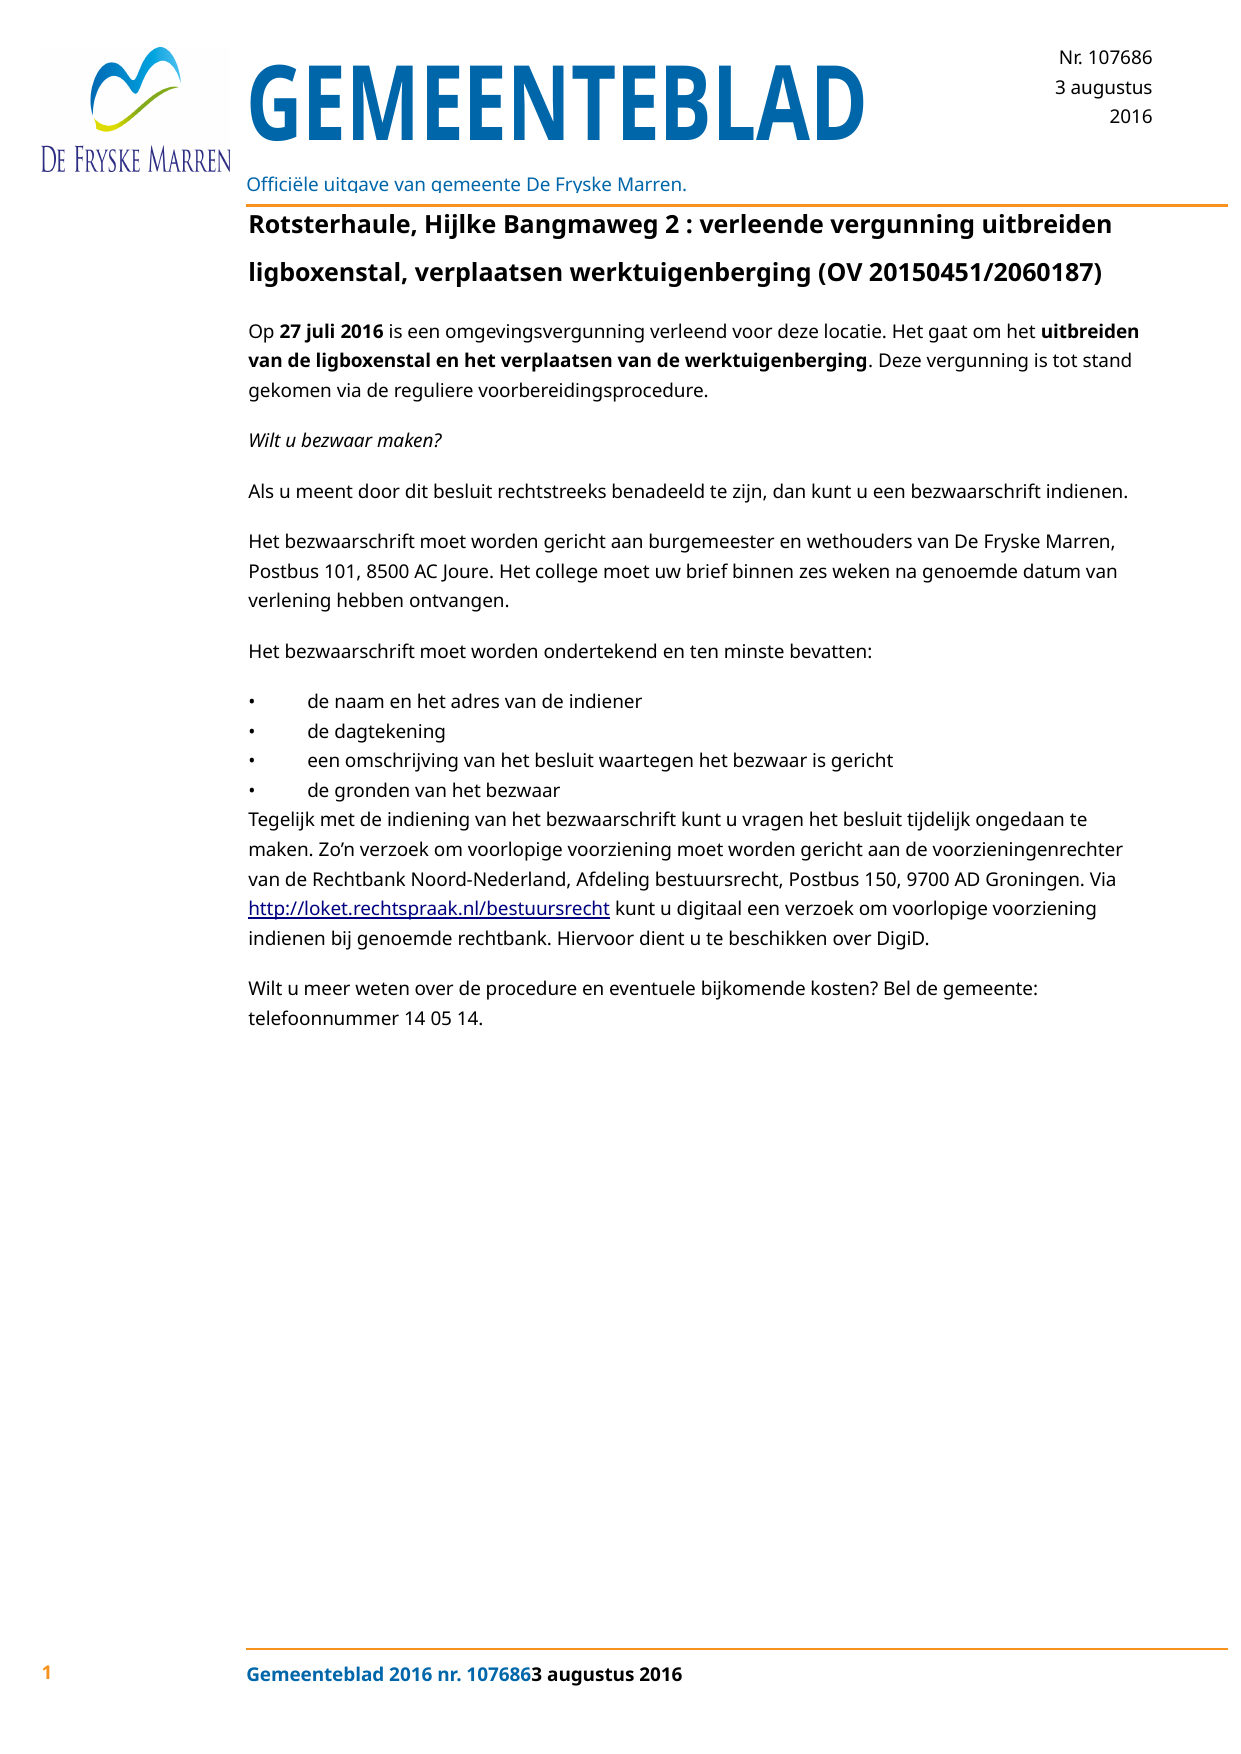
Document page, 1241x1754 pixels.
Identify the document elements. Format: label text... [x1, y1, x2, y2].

list een omschrijving van het besluit waartegen het bezwaar is gericht [248, 747, 1152, 773]
list de dagtekening [248, 718, 1152, 744]
text Tegelijk met de indiening van het bezwaarschrift kunt u vragen het besluit tijdelijk ongedaan te maken. Zo’n verzoek om voorlopige voorziening moet worden gericht aan de voorzieningenrechter van de Rechtbank Noord-Nederland, Afdeling bestuursrecht, Postbus 150, 9700 AD Groningen. Via http://loket.rechtspraak.nl/bestuursrecht kunt u digitaal een verzoek om voorlopige voorziening indienen bij genoemde rechtbank. Hiervoor dient u te beschikken over DigiD. [248, 807, 1152, 951]
text Wilt u bezwaar maken? [248, 427, 1152, 453]
text Het bezwaarschrift moet worden gericht aan burgemeester en wethouders van De Fryske Marren, Postbus 101, 8500 AC Joure. Het college moet uw brief binnen zes weken na genoemde datum van verlening hebben ontvangen. [248, 528, 1152, 613]
picture [41, 47, 231, 172]
text Als u meent door dit besluit rechtstreeks benadeeld te zijn, dan kunt u een bezwaarschrift indienen. [248, 478, 1152, 504]
text Wilt u meer weten over de procedure en eventuele bijkomende kosten? Bel de gemeente: telefoonnummer 14 05 14. [248, 975, 1152, 1031]
text Rotsterhaule, Hijlke Bangmaweg 2 : verleende vergunning uitbreiden ligboxenstal, verplaatsen werktuigenberging (OV 20150451/2060187) [248, 207, 1152, 288]
list de gronden van het bezwaar [248, 777, 1152, 803]
text Op 27 juli 2016 is een omgevingsvergunning verleend voor deze locatie. Het gaat om het uitbreiden van de ligboxenstal en het verplaatsen van de werktuigenberging. Deze vergunning is tot stand gekomen via de reguliere voorbereidingsprocedure. [248, 318, 1152, 403]
list de naam en het adres van de indiener [248, 688, 1152, 714]
text Het bezwaarschrift moet worden ondertekend en ten minste bevatten: [248, 638, 1152, 664]
